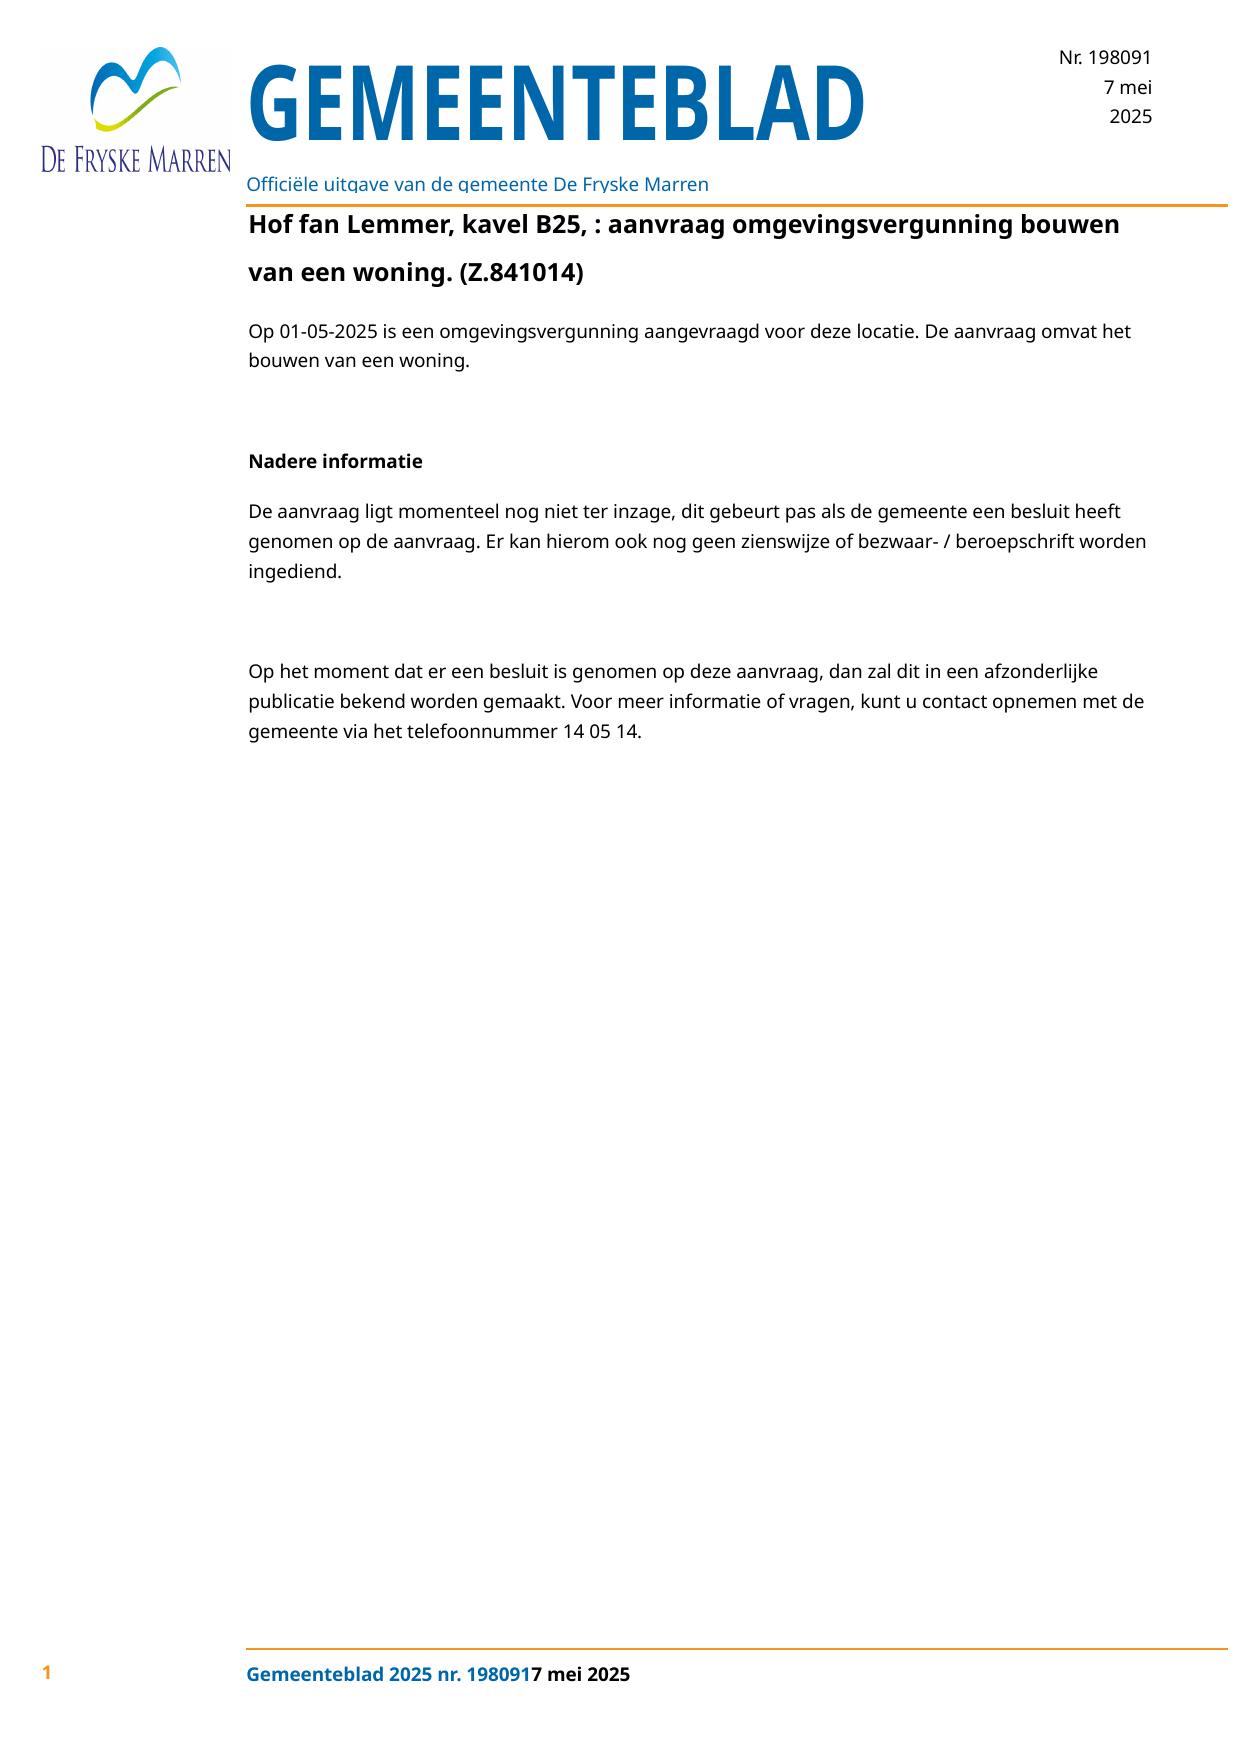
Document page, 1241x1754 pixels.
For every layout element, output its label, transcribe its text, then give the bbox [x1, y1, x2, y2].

picture [41, 47, 231, 172]
text Nadere informatie [248, 448, 1152, 474]
text Op 01-05-2025 is een omgevingsvergunning aangevraagd voor deze locatie. De aanvraag omvat het bouwen van een woning. [248, 318, 1152, 373]
text Hof fan Lemmer, kavel B25, : aanvraag omgevingsvergunning bouwen van een woning. (Z.841014) [248, 207, 1152, 288]
text De aanvraag ligt momenteel nog niet ter inzage, dit gebeurt pas als de gemeente een besluit heeft genomen op de aanvraag. Er kan hierom ook nog geen zienswijze of bezwaar- / beroepschrift worden ingediend. [248, 499, 1152, 584]
text Op het moment dat er een besluit is genomen op deze aanvraag, dan zal dit in een afzonderlijke publicatie bekend worden gemaakt. Voor meer informatie of vragen, kunt u contact opnemen met de gemeente via het telefoonnummer 14 05 14. [248, 659, 1152, 744]
